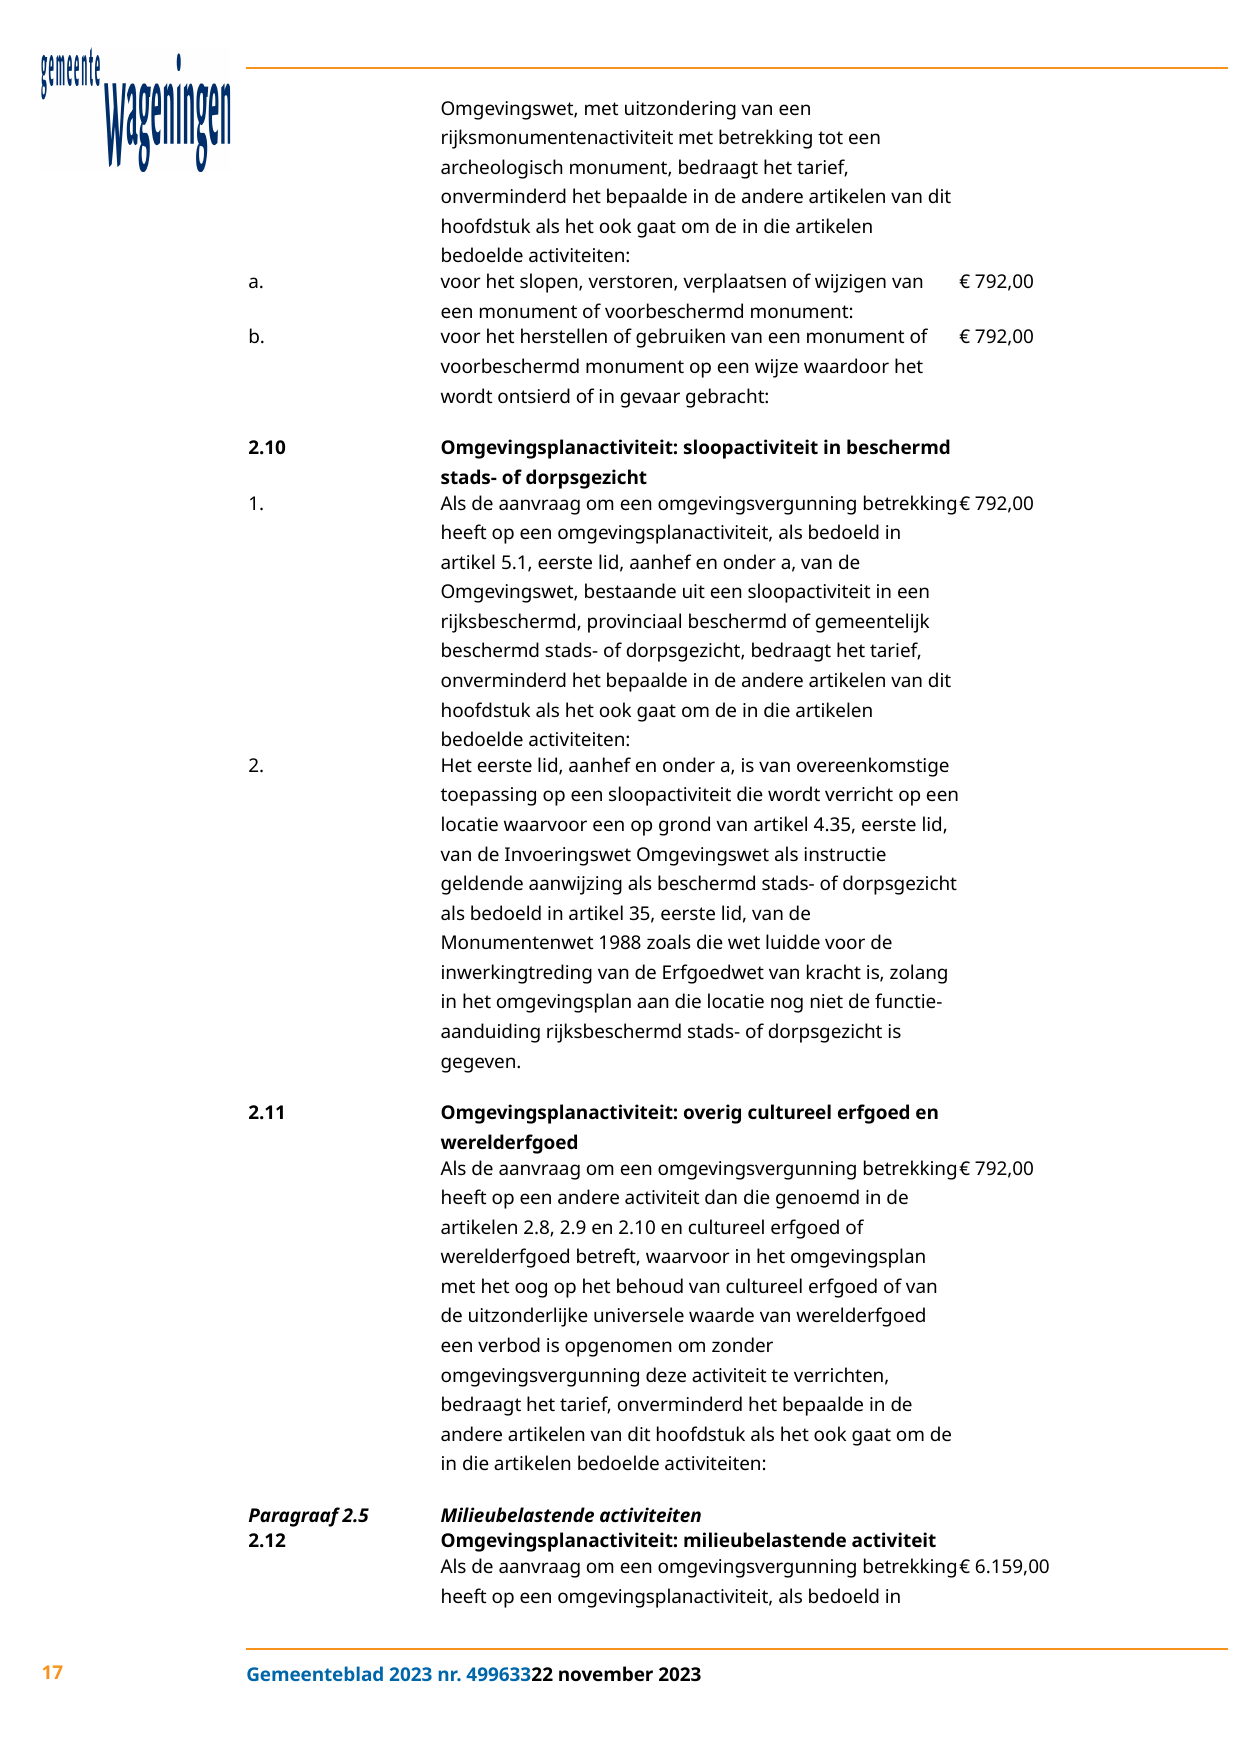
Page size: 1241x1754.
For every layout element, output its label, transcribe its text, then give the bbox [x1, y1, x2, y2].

table_cell 2.10 [248, 434, 440, 490]
table_cell [248, 1554, 440, 1609]
table_cell € 792,00 [959, 490, 1152, 752]
picture [41, 47, 231, 172]
table_cell € 792,00 [959, 324, 1152, 409]
table_cell Omgevingsplanactiviteit: milieubelastende activiteit [440, 1528, 959, 1553]
table_cell [959, 1074, 1152, 1099]
table_cell [440, 1074, 959, 1099]
table_cell a. [248, 269, 440, 324]
table_cell [959, 409, 1152, 434]
table_cell € 792,00 [959, 269, 1152, 324]
table_cell [959, 752, 1152, 1074]
table_cell Als de aanvraag om een omgevingsvergunning betrekking heeft op een andere activiteit dan die genoemd in de artikelen 2.8, 2.9 en 2.10 en cultureel erfgoed of werelderfgoed betreft, waarvoor in het omgevingsplan met het oog op het behoud van cultureel erfgoed of van de uitzonderlijke universele waarde van werelderfgoed een verbod is opgenomen om zonder omgevingsvergunning deze activiteit te verrichten, bedraagt het tarief, onverminderd het bepaalde in de andere artikelen van dit hoofdstuk als het ook gaat om de in die artikelen bedoelde activiteiten: [440, 1155, 959, 1476]
table_cell Als de aanvraag om een omgevingsvergunning betrekking heeft op een omgevingsplanactiviteit, als bedoeld in artikel 5.1, eerste lid, aanhef en onder a, van de Omgevingswet, bestaande uit een sloopactiviteit in een rijksbeschermd, provinciaal beschermd of gemeentelijk beschermd stads- of dorpsgezicht, bedraagt het tarief, onverminderd het bepaalde in de andere artikelen van dit hoofdstuk als het ook gaat om de in die artikelen bedoelde activiteiten: [440, 490, 959, 752]
table_cell 1. [248, 490, 440, 752]
table_cell voor het slopen, verstoren, verplaatsen of wijzigen van een monument of voorbeschermd monument: [440, 269, 959, 324]
table_cell [440, 409, 959, 434]
table_cell Als de aanvraag om een omgevingsvergunning betrekking heeft op een omgevingsplanactiviteit, als bedoeld in [440, 1554, 959, 1609]
table_cell Omgevingswet, met uitzondering van een rijksmonumentenactiviteit met betrekking tot een archeologisch monument, bedraagt het tarief, onverminderd het bepaalde in de andere artikelen van dit hoofdstuk als het ook gaat om de in die artikelen bedoelde activiteiten: [440, 95, 959, 268]
table_cell Het eerste lid, aanhef en onder a, is van overeenkomstige toepassing op een sloopactiviteit die wordt verricht op een locatie waarvoor een op grond van artikel 4.35, eerste lid, van de Invoeringswet Omgevingswet als instructie geldende aanwijzing als beschermd stads- of dorpsgezicht als bedoeld in artikel 35, eerste lid, van de Monumentenwet 1988 zoals die wet luidde voor de inwerkingtreding van de Erfgoedwet van kracht is, zolang in het omgevingsplan aan die locatie nog niet de functie-aanduiding rijksbeschermd stads- of dorpsgezicht is gegeven. [440, 752, 959, 1074]
table_cell 2.11 [248, 1099, 440, 1155]
table_cell b. [248, 324, 440, 409]
table_cell [248, 1155, 440, 1476]
table_cell € 6.159,00 [959, 1554, 1152, 1609]
table_cell [959, 1476, 1152, 1502]
table_cell [248, 1476, 440, 1502]
table_cell [440, 1476, 959, 1502]
table_cell [959, 95, 1152, 268]
table_cell [959, 1528, 1152, 1553]
table_cell [959, 434, 1152, 490]
table_cell [959, 1099, 1152, 1155]
table_cell voor het herstellen of gebruiken van een monument of voorbeschermd monument op een wijze waardoor het wordt ontsierd of in gevaar gebracht: [440, 324, 959, 409]
table_cell 2.12 [248, 1528, 440, 1553]
table_cell € 792,00 [959, 1155, 1152, 1476]
table_cell Milieubelastende activiteiten [440, 1502, 959, 1528]
table_cell [959, 1502, 1152, 1528]
table_cell [248, 1074, 440, 1099]
table_cell [248, 95, 440, 268]
table_cell Omgevingsplanactiviteit: overig cultureel erfgoed en werelderfgoed [440, 1099, 959, 1155]
table_cell [248, 409, 440, 434]
table_cell 2. [248, 752, 440, 1074]
table_cell Omgevingsplanactiviteit: sloopactiviteit in beschermd stads- of dorpsgezicht [440, 434, 959, 490]
table_cell Paragraaf 2.5 [248, 1502, 440, 1528]
